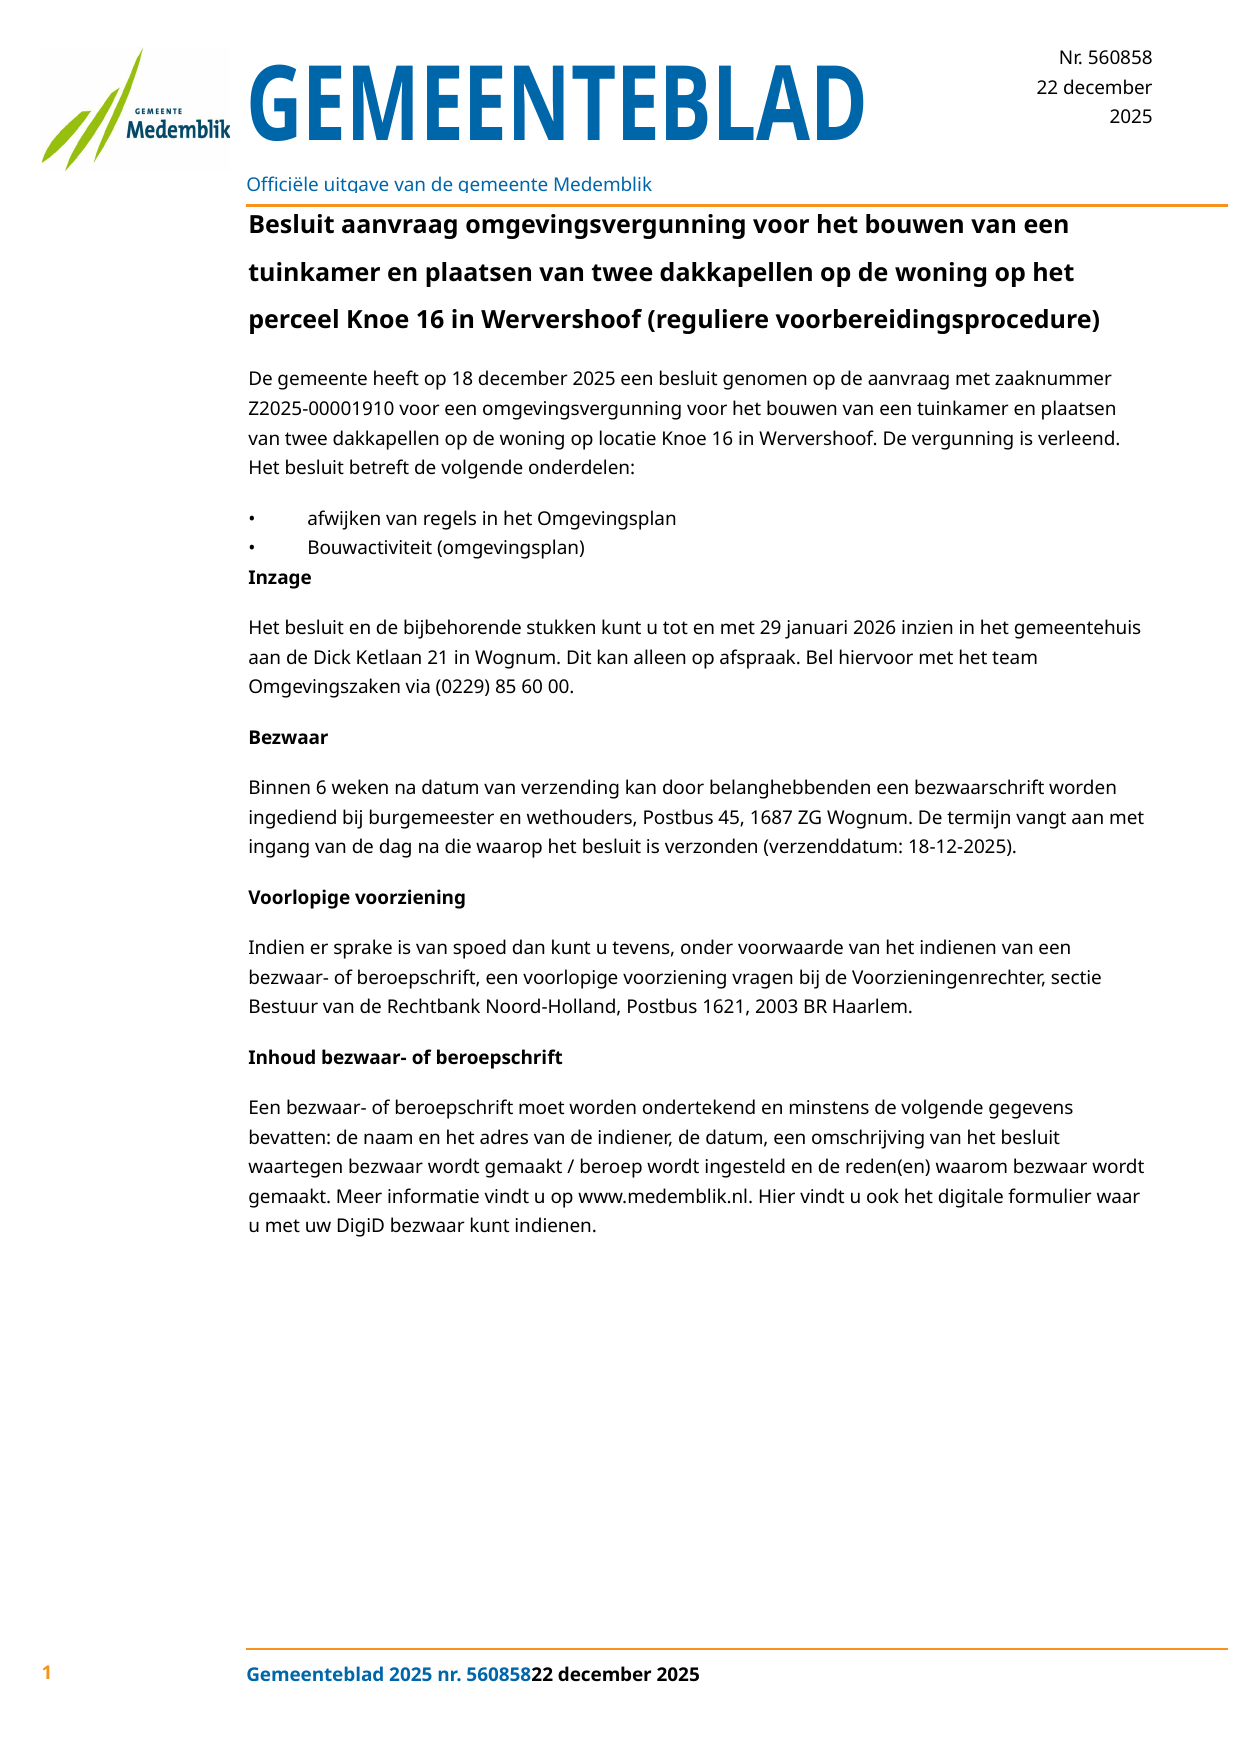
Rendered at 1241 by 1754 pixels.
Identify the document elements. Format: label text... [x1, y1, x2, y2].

picture [41, 47, 231, 172]
text Een bezwaar- of beroepschrift moet worden ondertekend en minstens de volgende gegevens bevatten: de naam en het adres van de indiener, de datum, een omschrijving van het besluit waartegen bezwaar wordt gemaakt / beroep wordt ingesteld en de reden(en) waarom bezwaar wordt gemaakt. Meer informatie vindt u op www.medemblik.nl. Hier vindt u ook het digitale formulier waar u met uw DigiD bezwaar kunt indienen. [248, 1094, 1152, 1238]
text Indien er sprake is van spoed dan kunt u tevens, onder voorwaarde van het indienen van een bezwaar- of beroepschrift, een voorlopige voorziening vragen bij de Voorzieningenrechter, sectie Bestuur van de Rechtbank Noord-Holland, Postbus 1621, 2003 BR Haarlem. [248, 934, 1152, 1019]
list Bouwactiviteit (omgevingsplan) [248, 534, 1152, 560]
text De gemeente heeft op 18 december 2025 een besluit genomen op de aanvraag met zaaknummer Z2025-00001910 voor een omgevingsvergunning voor het bouwen van een tuinkamer en plaatsen van twee dakkapellen op de woning op locatie Knoe 16 in Wervershoof. De vergunning is verleend. Het besluit betreft de volgende onderdelen: [248, 366, 1152, 480]
text Bezwaar [248, 724, 1152, 749]
text Voorlopige voorziening [248, 884, 1152, 909]
list afwijken van regels in het Omgevingsplan [248, 505, 1152, 530]
text Besluit aanvraag omgevingsvergunning voor het bouwen van een tuinkamer en plaatsen van twee dakkapellen op de woning op het perceel Knoe 16 in Wervershoof (reguliere voorbereidingsprocedure) [248, 207, 1152, 336]
text Het besluit en de bijbehorende stukken kunt u tot en met 29 januari 2026 inzien in het gemeentehuis aan de Dick Ketlaan 21 in Wognum. Dit kan alleen op afspraak. Bel hiervoor met het team Omgevingszaken via (0229) 85 60 00. [248, 614, 1152, 699]
text Inhoud bezwaar- of beroepschrift [248, 1044, 1152, 1069]
text Inzage [248, 564, 1152, 589]
text Binnen 6 weken na datum van verzending kan door belanghebbenden een bezwaarschrift worden ingediend bij burgemeester en wethouders, Postbus 45, 1687 ZG Wognum. De termijn vangt aan met ingang van de dag na die waarop het besluit is verzonden (verzenddatum: 18-12-2025). [248, 774, 1152, 859]
